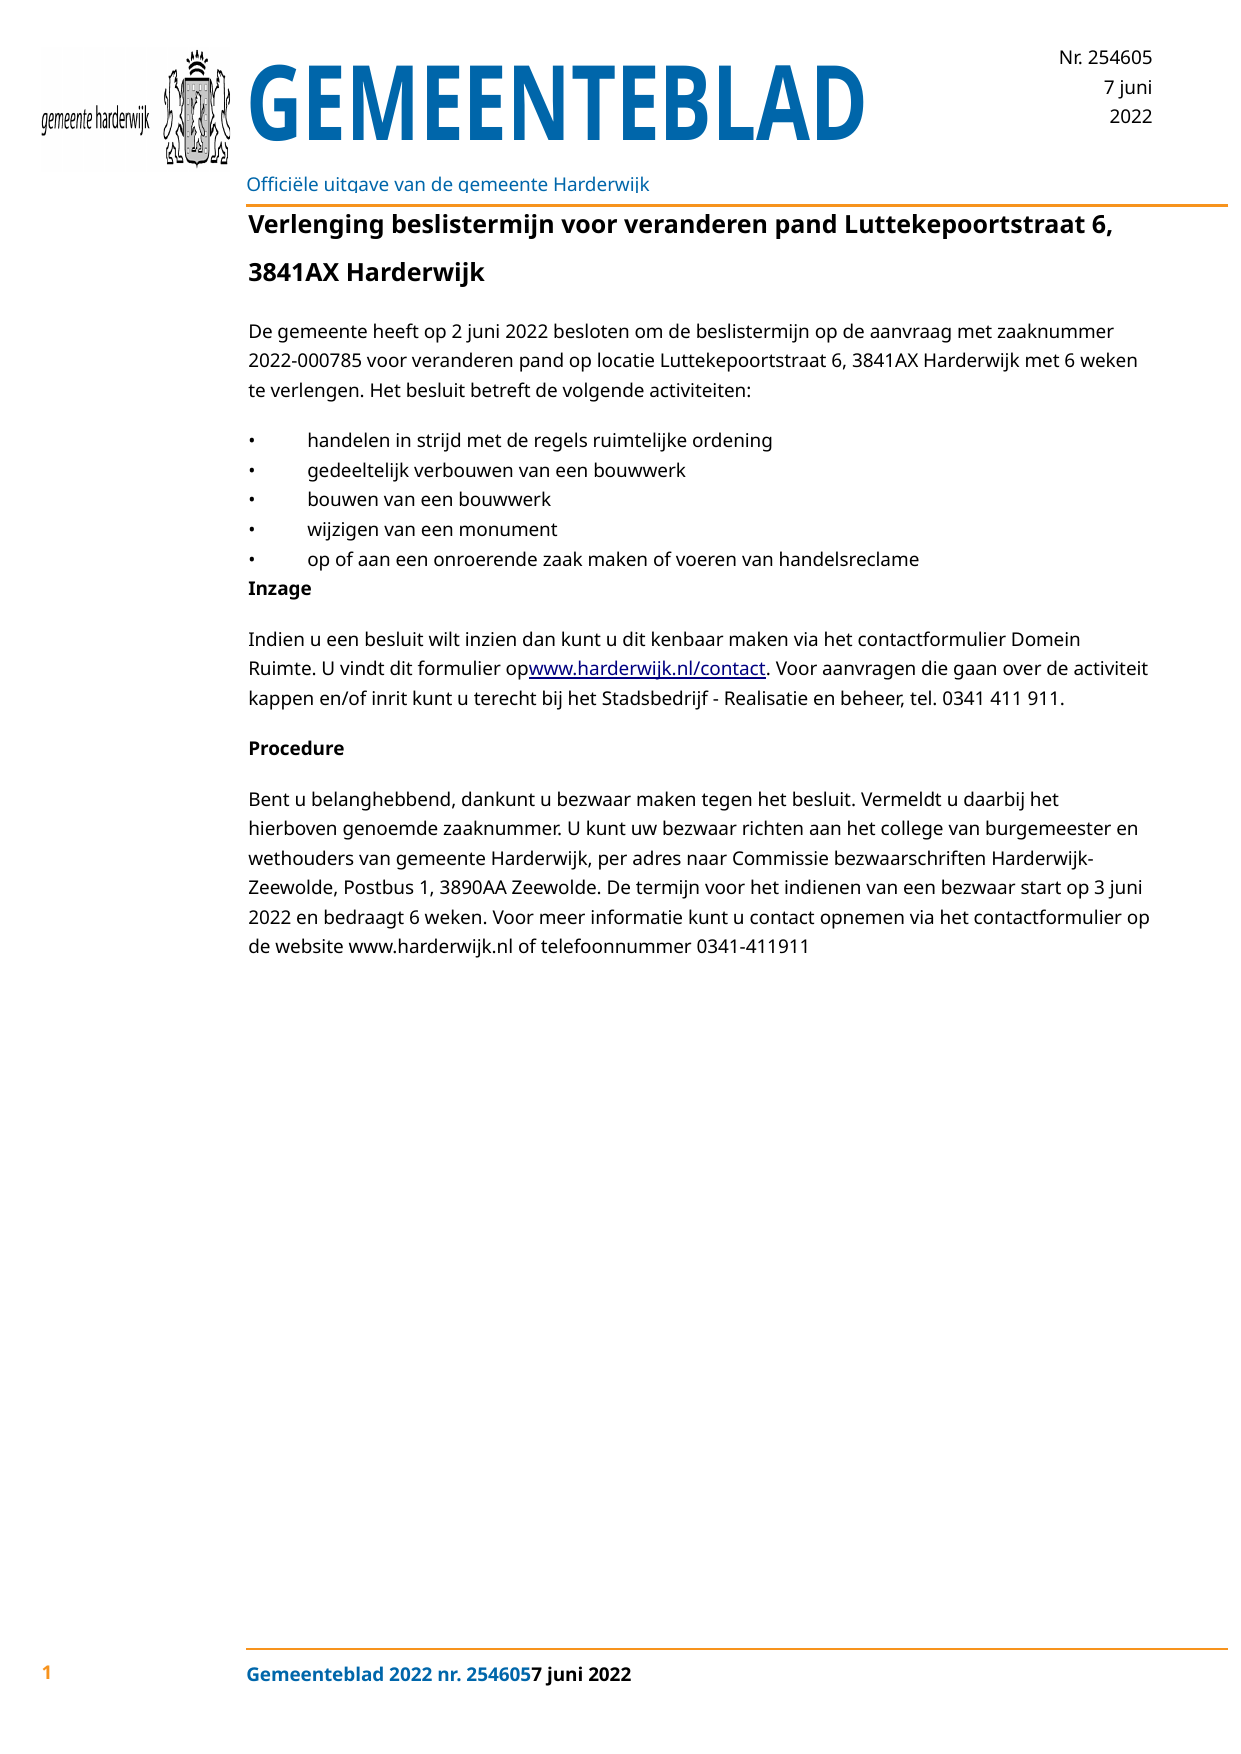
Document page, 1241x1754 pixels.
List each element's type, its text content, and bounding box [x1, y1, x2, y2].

text De gemeente heeft op 2 juni 2022 besloten om de beslistermijn op de aanvraag met zaaknummer 2022-000785 voor veranderen pand op locatie Luttekepoortstraat 6, 3841AX Harderwijk met 6 weken te verlengen. Het besluit betreft de volgende activiteiten: [248, 318, 1152, 403]
text Indien u een besluit wilt inzien dan kunt u dit kenbaar maken via het contactformulier Domein Ruimte. U vindt dit formulier opwww.harderwijk.nl/contact. Voor aanvragen die gaan over de activiteit kappen en/of inrit kunt u terecht bij het Stadsbedrijf - Realisatie en beheer, tel. 0341 411 911. [248, 626, 1152, 711]
text Procedure [248, 735, 1152, 761]
text Inzage [248, 575, 1152, 601]
text Verlenging beslistermijn voor veranderen pand Luttekepoortstraat 6, 3841AX Harderwijk [248, 207, 1152, 288]
list op of aan een onroerende zaak maken of voeren van handelsreclame [248, 546, 1152, 572]
list handelen in strijd met de regels ruimtelijke ordening [248, 427, 1152, 453]
list bouwen van een bouwwerk [248, 487, 1152, 512]
picture [41, 47, 231, 172]
list gedeeltelijk verbouwen van een bouwwerk [248, 457, 1152, 483]
list wijzigen van een monument [248, 516, 1152, 542]
text Bent u belanghebbend, dankunt u bezwaar maken tegen het besluit. Vermeldt u daarbij het hierboven genoemde zaaknummer. U kunt uw bezwaar richten aan het college van burgemeester en wethouders van gemeente Harderwijk, per adres naar Commissie bezwaarschriften Harderwijk-Zeewolde, Postbus 1, 3890AA Zeewolde. De termijn voor het indienen van een bezwaar start op 3 juni 2022 en bedraagt 6 weken. Voor meer informatie kunt u contact opnemen via het contactformulier op de website www.harderwijk.nl of telefoonnummer 0341-411911 [248, 786, 1152, 959]
